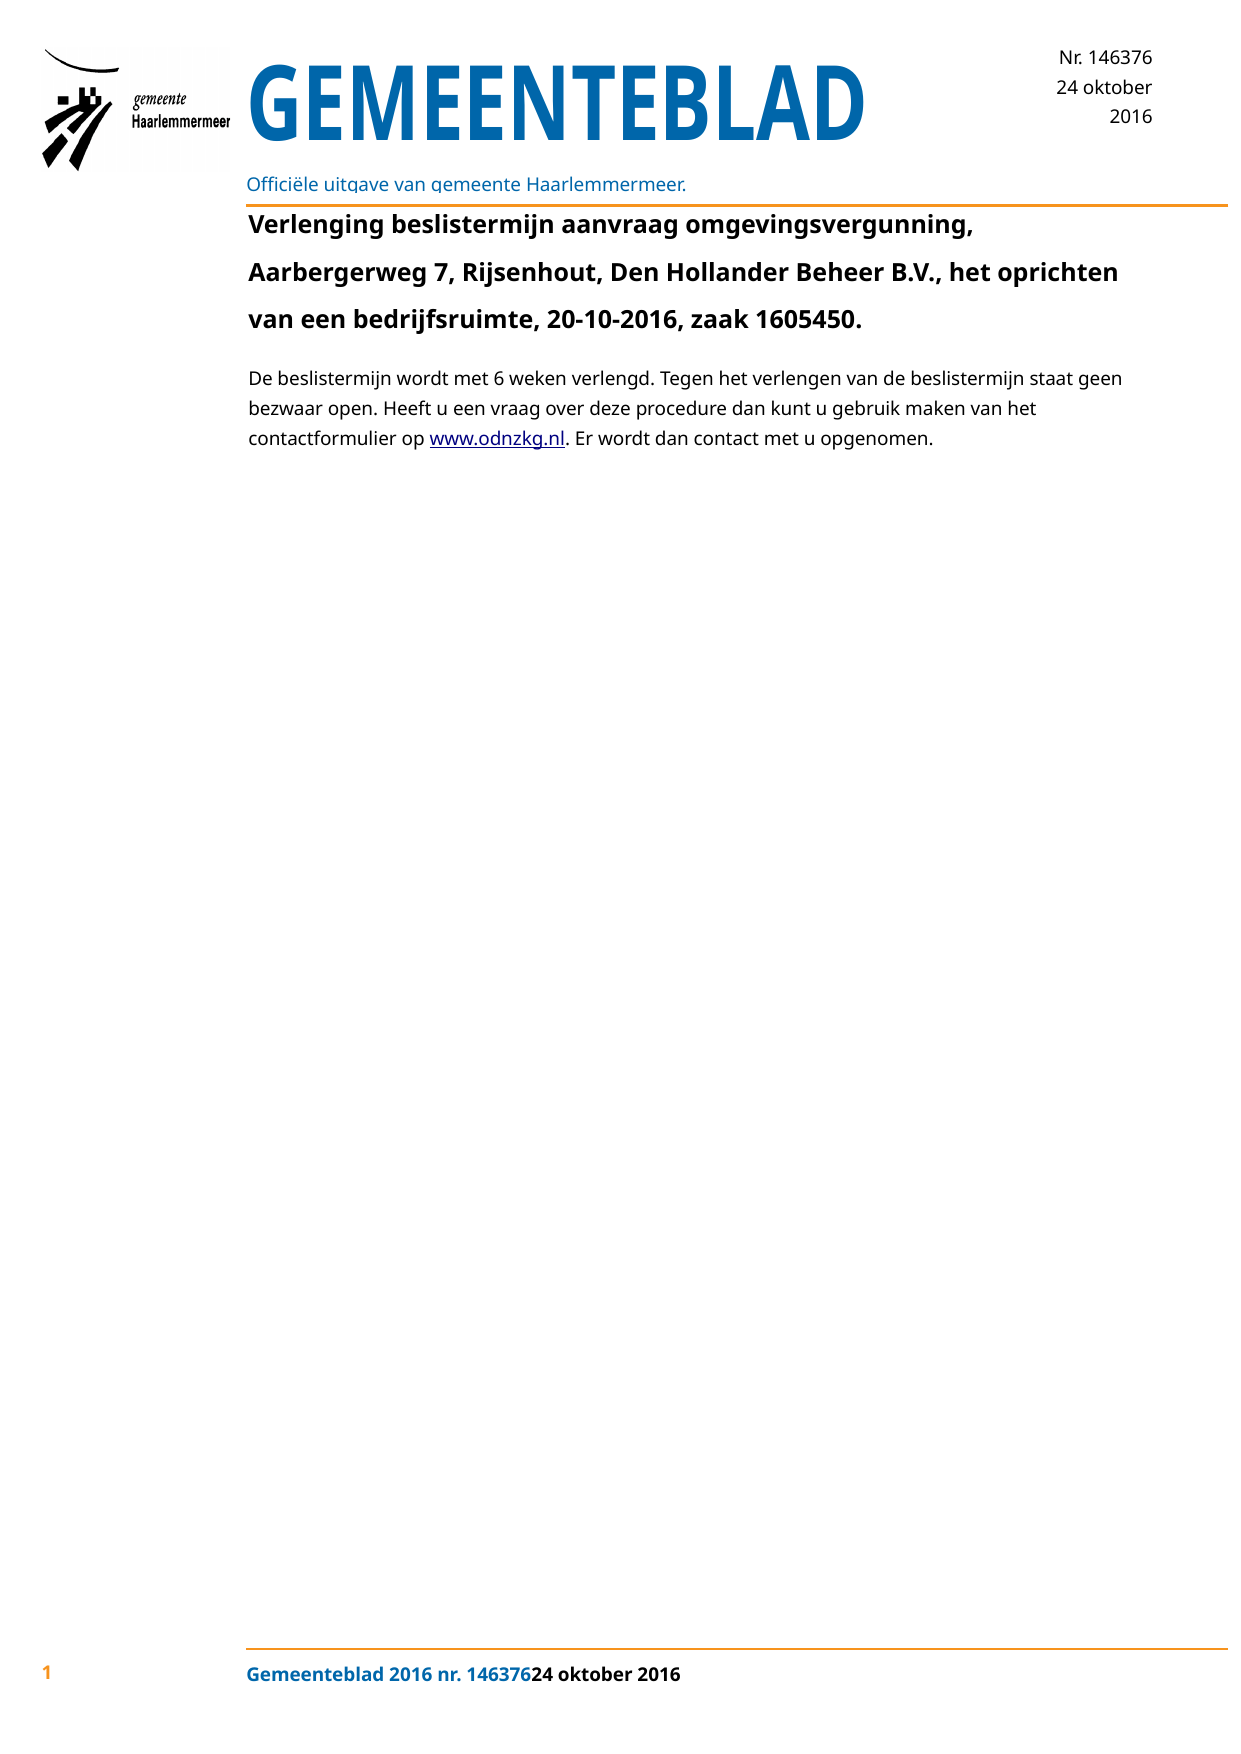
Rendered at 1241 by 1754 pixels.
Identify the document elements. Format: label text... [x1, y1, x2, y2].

text Verlenging beslistermijn aanvraag omgevingsvergunning, Aarbergerweg 7, Rijsenhout, Den Hollander Beheer B.V., het oprichten van een bedrijfsruimte, 20-10-2016, zaak 1605450. [248, 207, 1152, 336]
text De beslistermijn wordt met 6 weken verlengd. Tegen het verlengen van de beslistermijn staat geen bezwaar open. Heeft u een vraag over deze procedure dan kunt u gebruik maken van het contactformulier op www.odnzkg.nl. Er wordt dan contact met u opgenomen. [248, 366, 1152, 450]
picture [41, 47, 231, 172]
